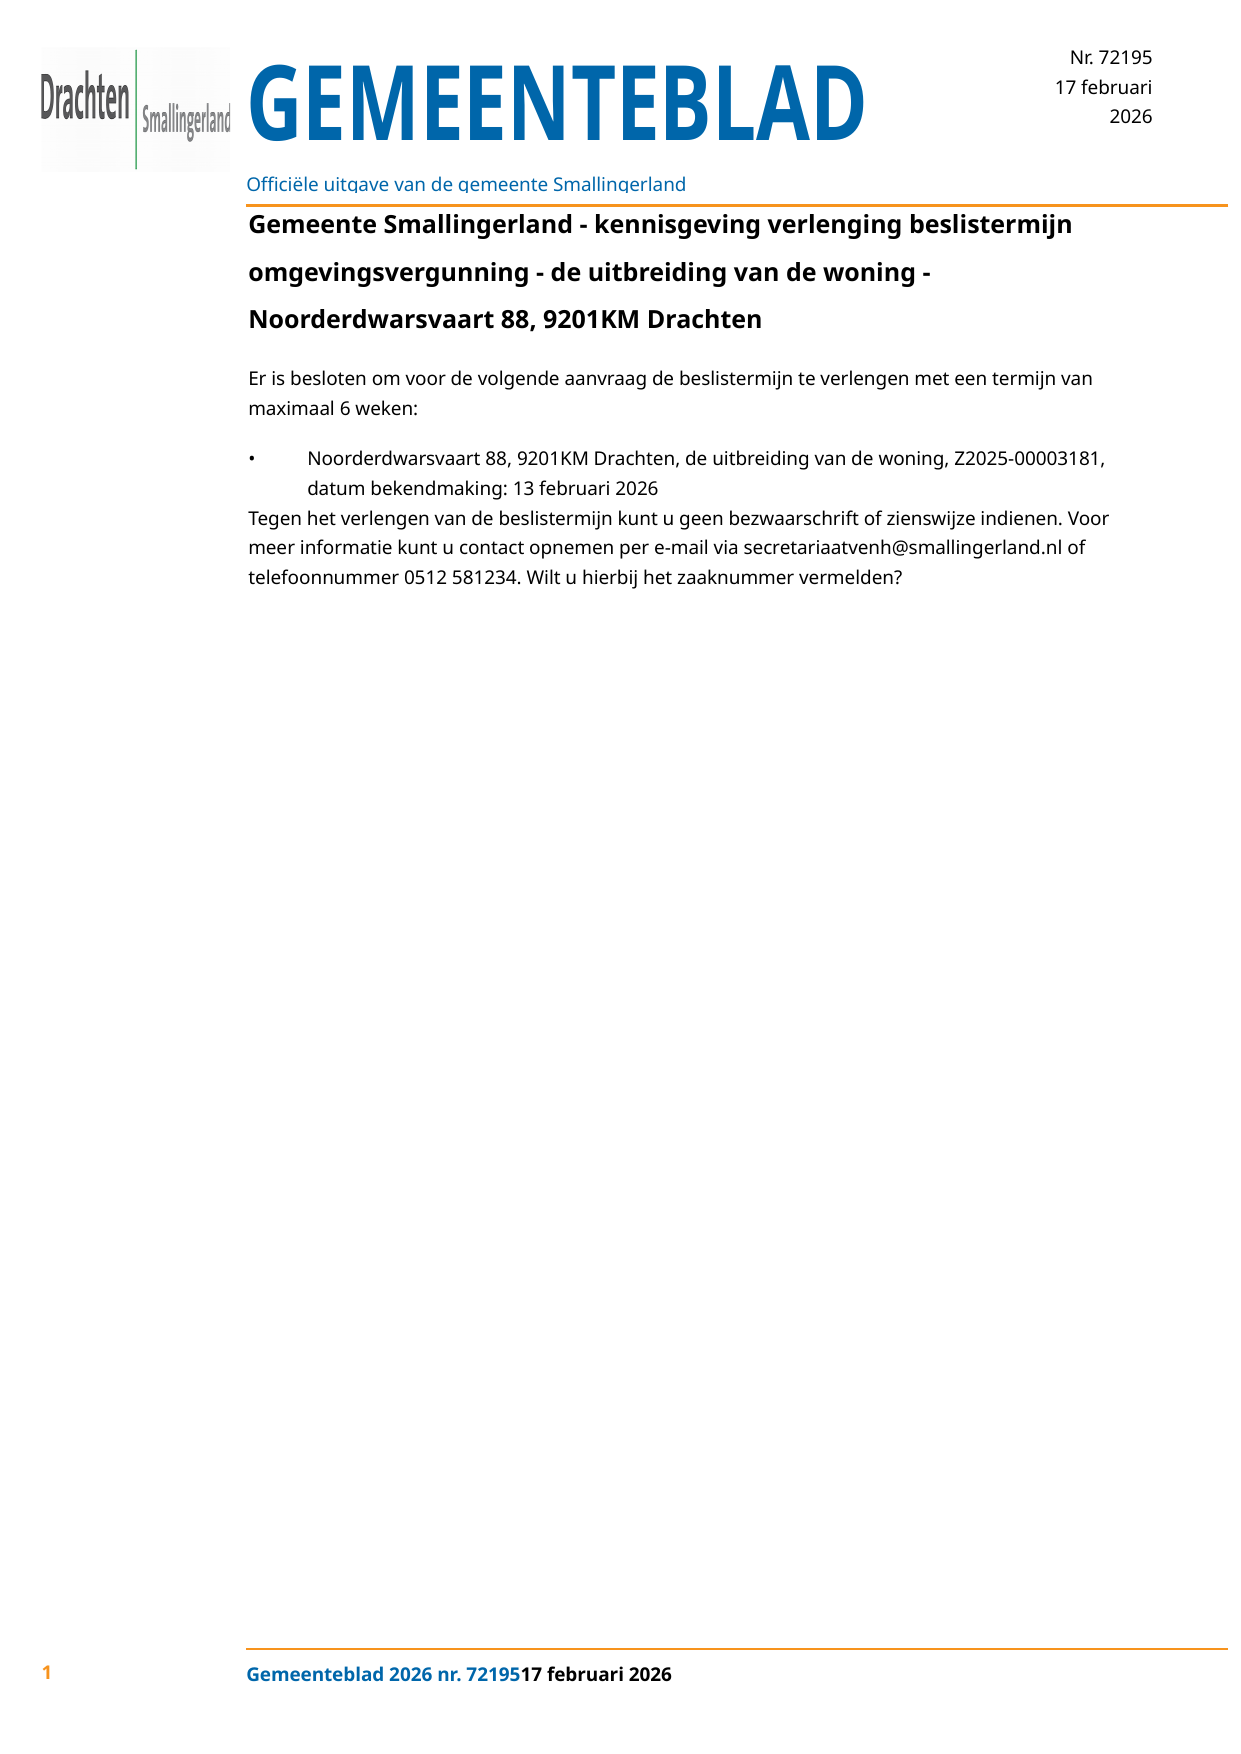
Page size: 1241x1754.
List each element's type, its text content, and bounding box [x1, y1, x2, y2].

list Noorderdwarsvaart 88, 9201KM Drachten, de uitbreiding van de woning, Z2025-00003181, datum bekendmaking: 13 februari 2026 [248, 446, 1152, 501]
picture [41, 47, 231, 172]
text Gemeente Smallingerland - kennisgeving verlenging beslistermijn omgevingsvergunning - de uitbreiding van de woning - Noorderdwarsvaart 88, 9201KM Drachten [248, 207, 1152, 336]
text Er is besloten om voor de volgende aanvraag de beslistermijn te verlengen met een termijn van maximaal 6 weken: [248, 366, 1152, 421]
text Tegen het verlengen van de beslistermijn kunt u geen bezwaarschrift of zienswijze indienen. Voor meer informatie kunt u contact opnemen per e-mail via secretariaatvenh@smallingerland.nl of telefoonnummer 0512 581234. Wilt u hierbij het zaaknummer vermelden? [248, 505, 1152, 589]
